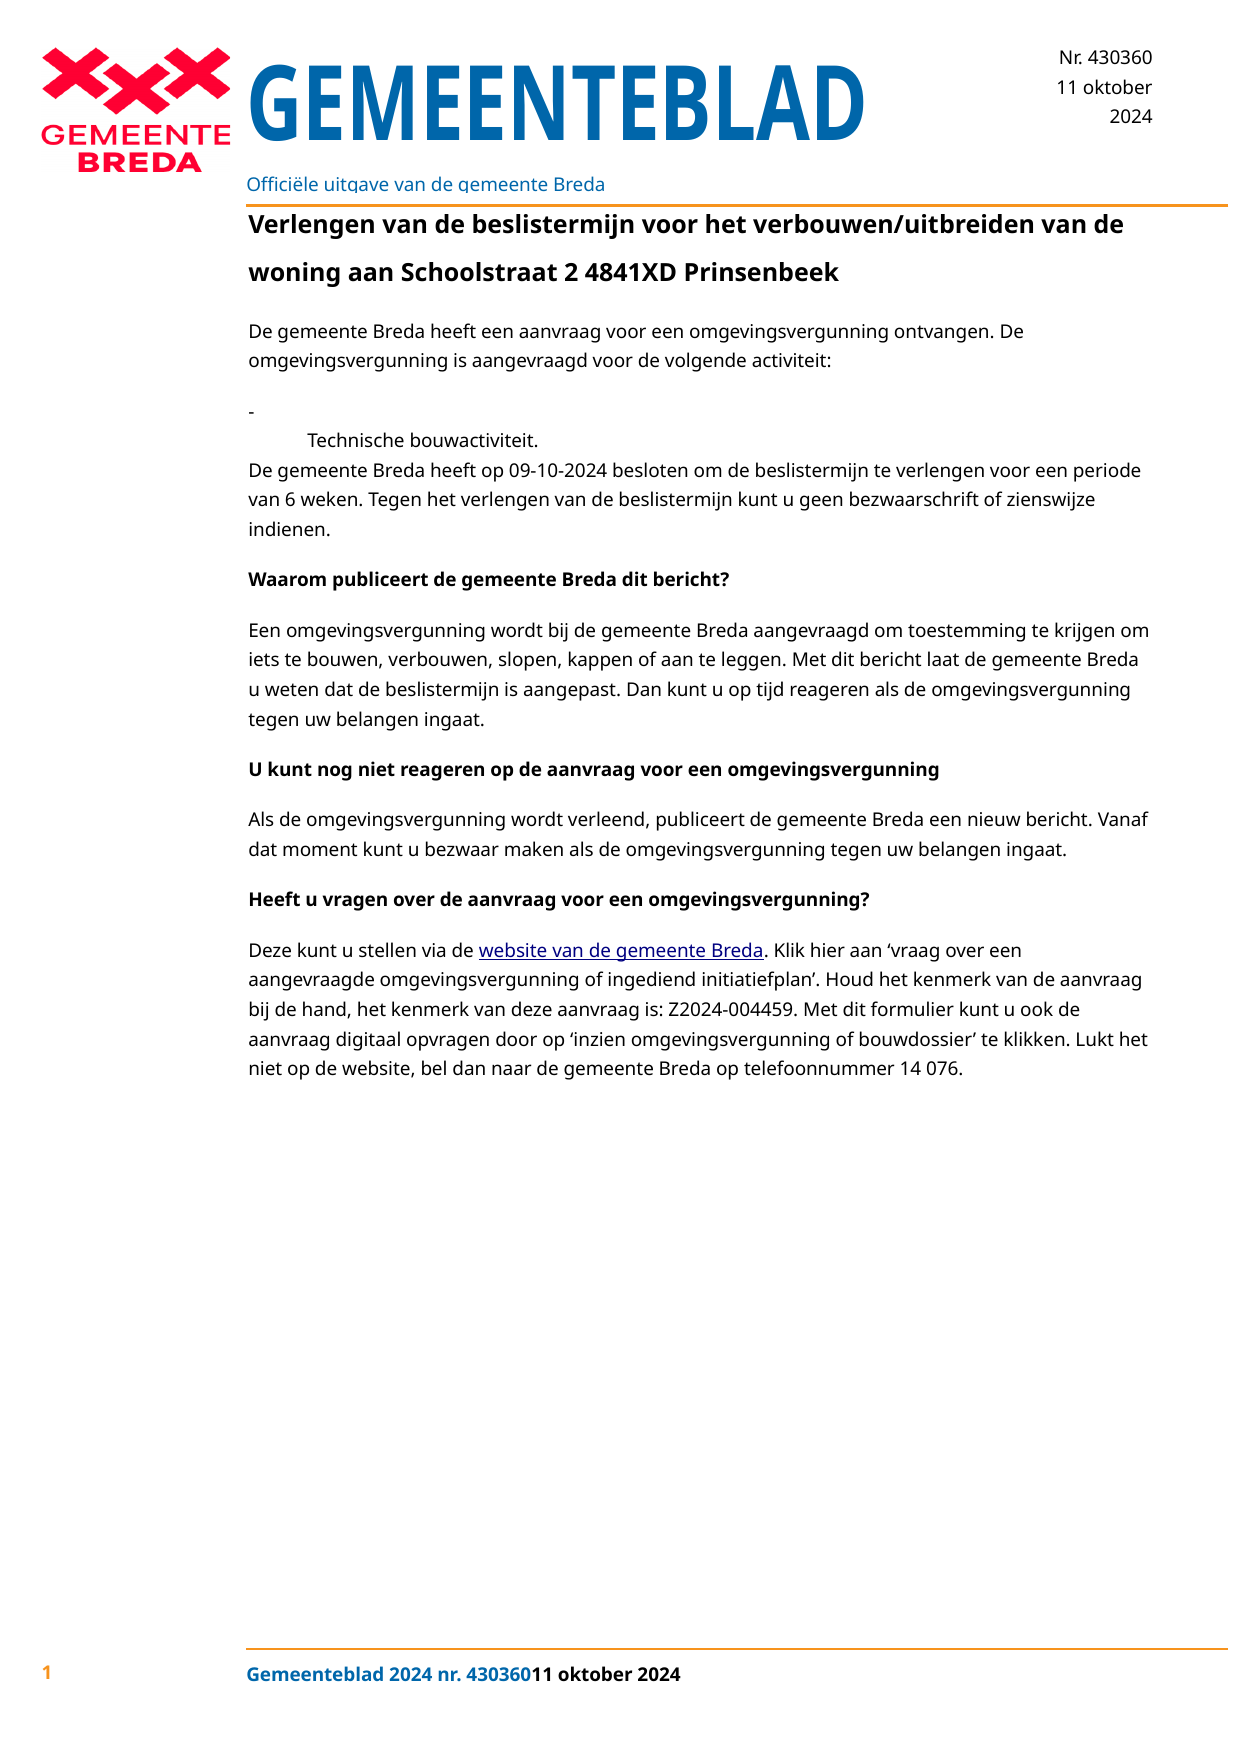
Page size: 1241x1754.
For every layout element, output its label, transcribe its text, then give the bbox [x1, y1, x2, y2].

text Deze kunt u stellen via de website van de gemeente Breda. Klik hier aan ‘vraag over een aangevraagde omgevingsvergunning of ingediend initiatiefplan’. Houd het kenmerk van de aanvraag bij de hand, het kenmerk van deze aanvraag is: Z2024-004459. Met dit formulier kunt u ook de aanvraag digitaal opvragen door op ‘inzien omgevingsvergunning of bouwdossier’ te klikken. Lukt het niet op de website, bel dan naar de gemeente Breda op telefoonnummer 14 076. [248, 937, 1152, 1081]
text Heeft u vragen over de aanvraag voor een omgevingsvergunning? [248, 887, 1152, 912]
text Als de omgevingsvergunning wordt verleend, publiceert de gemeente Breda een nieuw bericht. Vanaf dat moment kunt u bezwaar maken als de omgevingsvergunning tegen uw belangen ingaat. [248, 807, 1152, 862]
text Verlengen van de beslistermijn voor het verbouwen/uitbreiden van de woning aan Schoolstraat 2 4841XD Prinsenbeek [248, 207, 1152, 288]
text De gemeente Breda heeft op 09-10-2024 besloten om de beslistermijn te verlengen voor een periode van 6 weken. Tegen het verlengen van de beslistermijn kunt u geen bezwaarschrift of zienswijze indienen. [248, 457, 1152, 542]
text De gemeente Breda heeft een aanvraag voor een omgevingsvergunning ontvangen. De omgevingsvergunning is aangevraagd voor de volgende activiteit: [248, 318, 1152, 373]
list Technische bouwactiviteit. [248, 427, 1152, 453]
picture [41, 47, 231, 172]
text Waarom publiceert de gemeente Breda dit bericht? [248, 567, 1152, 592]
text Een omgevingsvergunning wordt bij de gemeente Breda aangevraagd om toestemming te krijgen om iets te bouwen, verbouwen, slopen, kappen of aan te leggen. Met dit bericht laat de gemeente Breda u weten dat de beslistermijn is aangepast. Dan kunt u op tijd reageren als de omgevingsvergunning tegen uw belangen ingaat. [248, 617, 1152, 732]
text U kunt nog niet reageren op de aanvraag voor een omgevingsvergunning [248, 756, 1152, 782]
